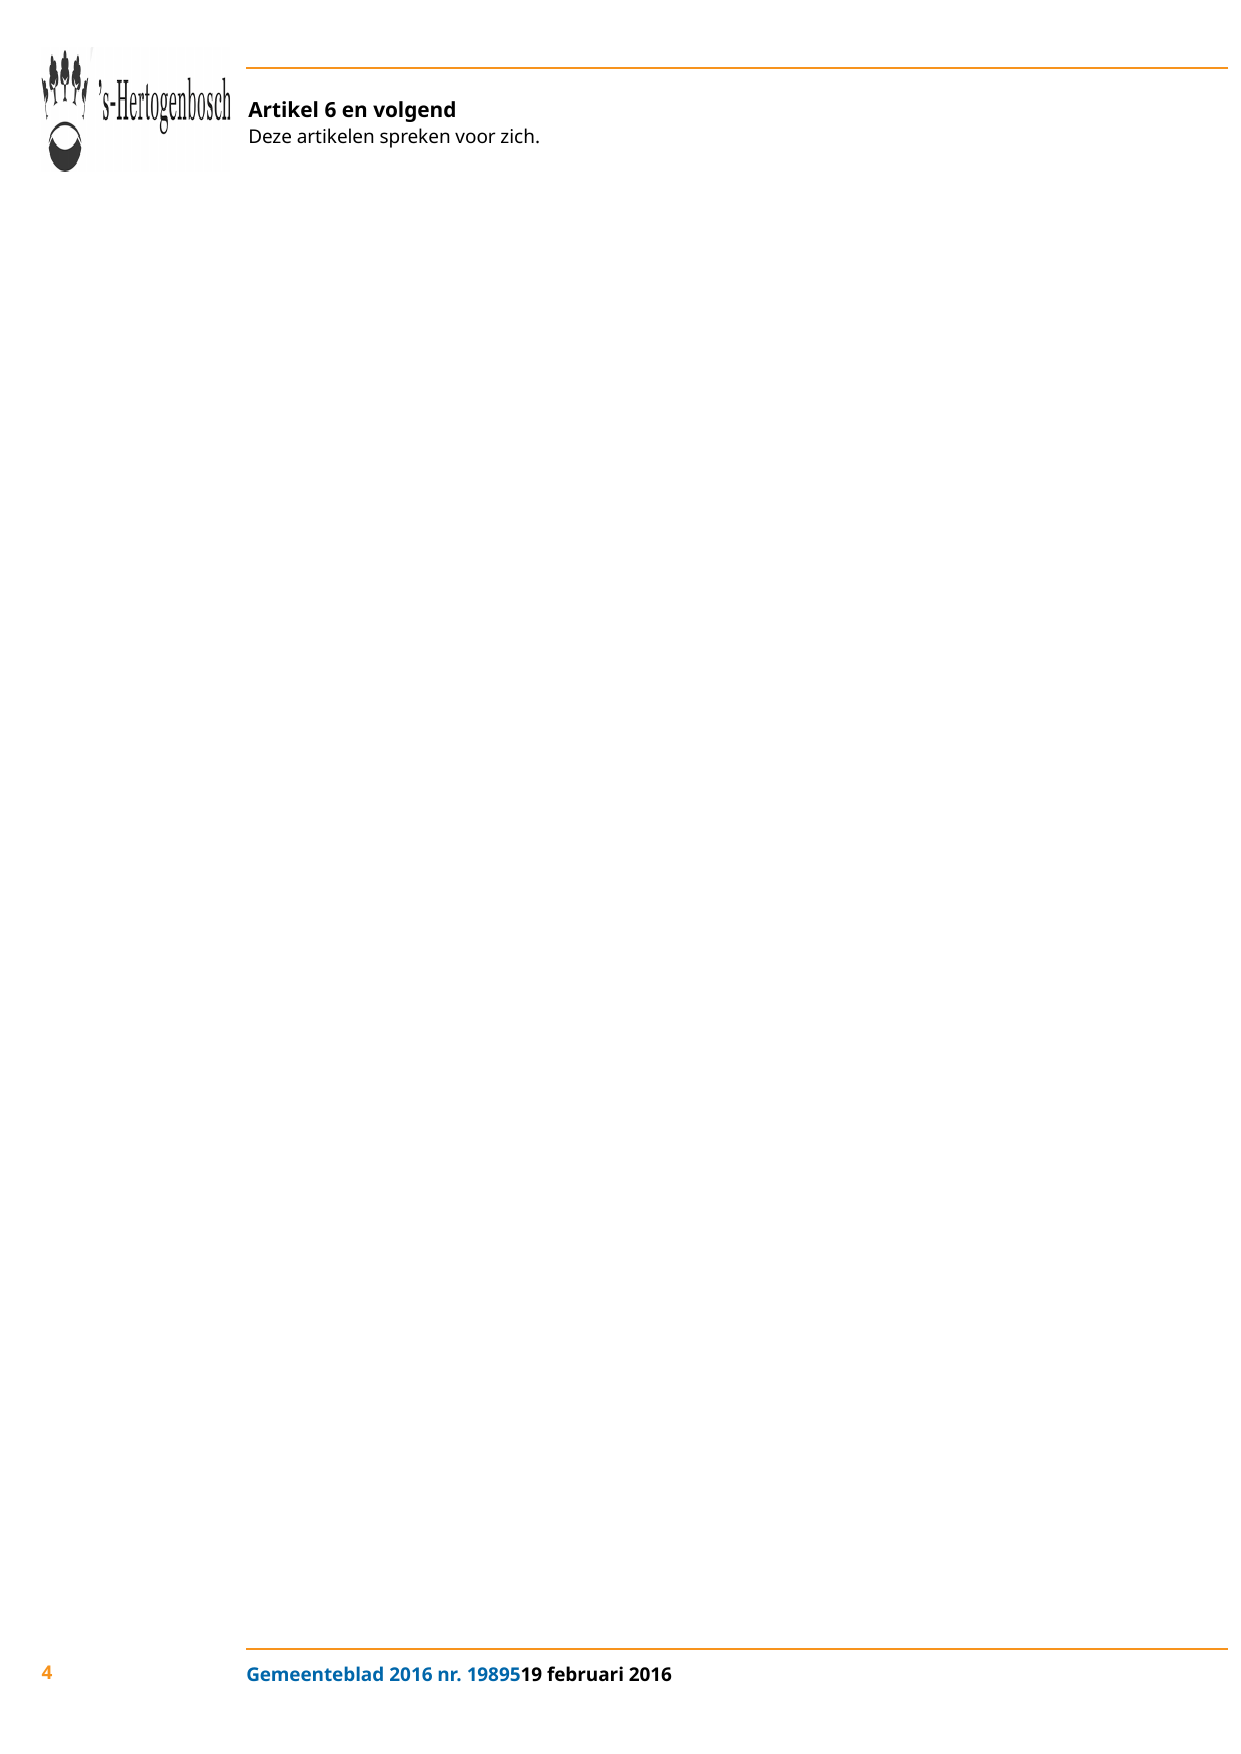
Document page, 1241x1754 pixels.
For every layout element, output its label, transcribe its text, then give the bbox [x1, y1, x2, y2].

text Artikel 6 en volgend [248, 95, 1152, 123]
text Deze artikelen spreken voor zich. [248, 123, 1152, 149]
picture [41, 47, 231, 172]
